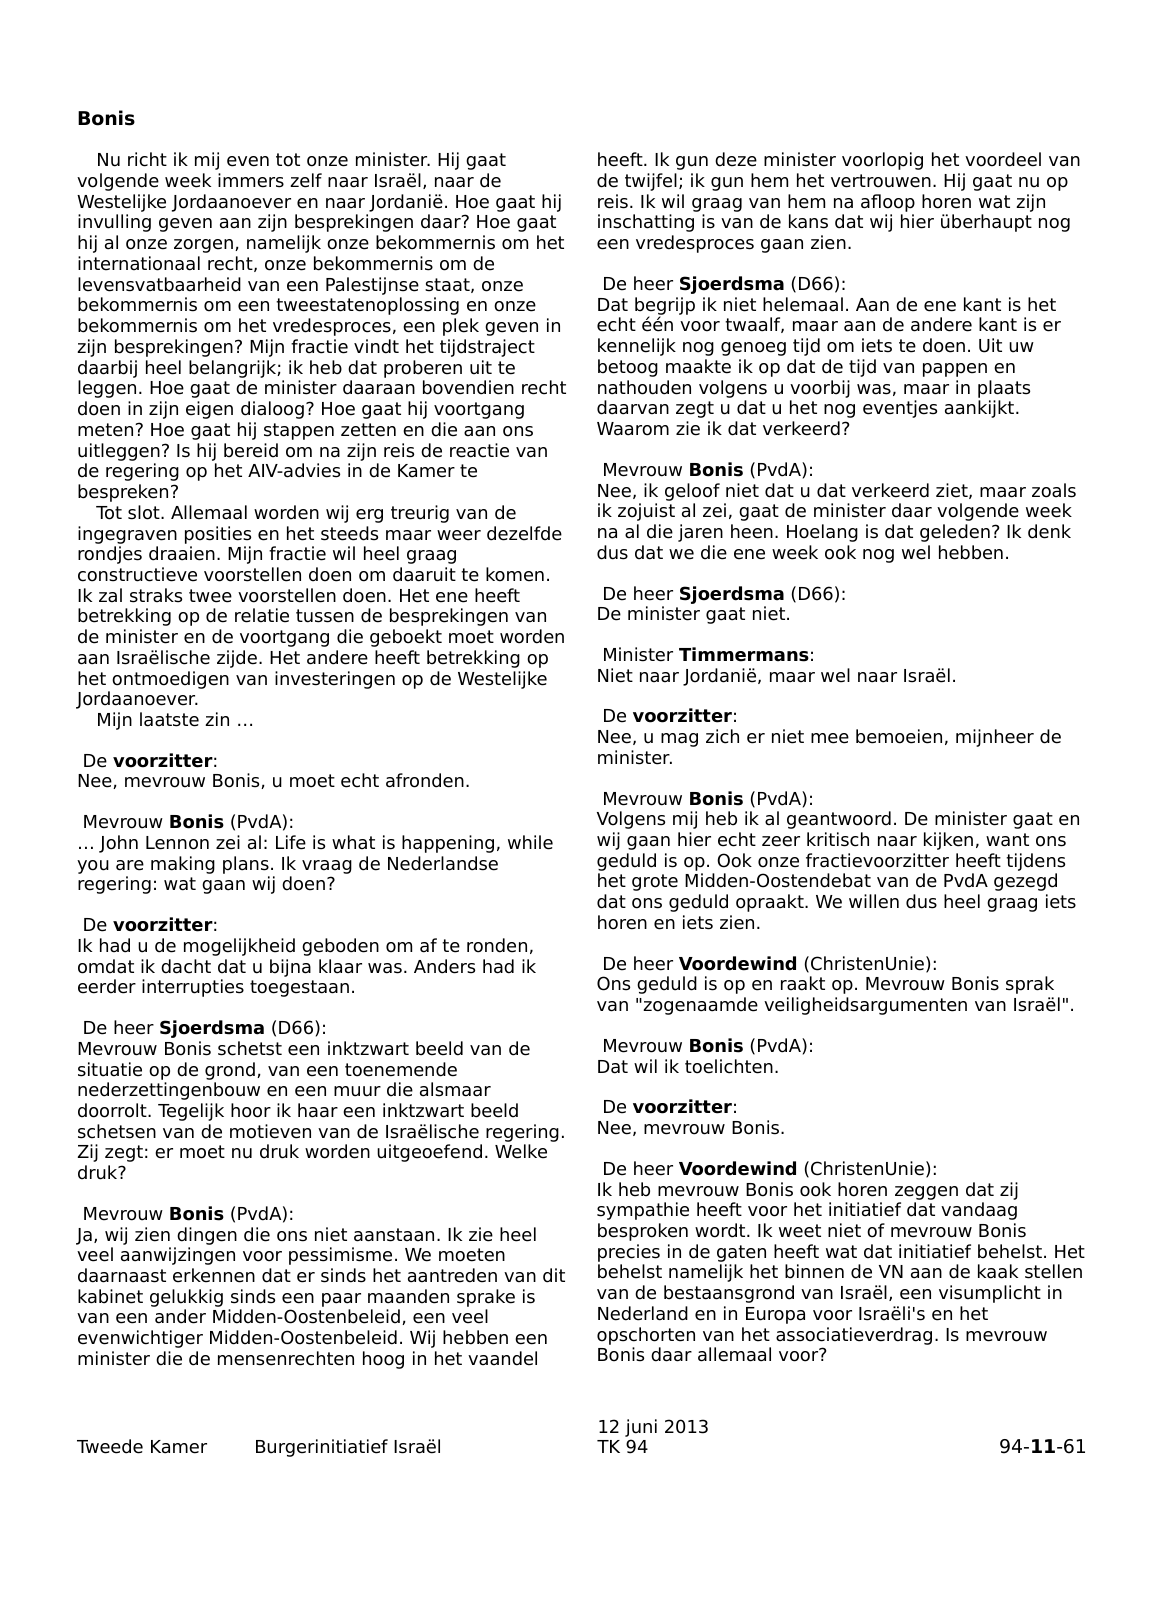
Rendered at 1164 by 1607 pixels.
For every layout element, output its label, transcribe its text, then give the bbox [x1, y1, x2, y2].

text De voorzitter: [596, 1097, 1087, 1118]
text De heer Voordewind (ChristenUnie): [596, 953, 1087, 974]
text Dat begrijp ik niet helemaal. Aan de ene kant is het echt één voor twaalf, maar aan de andere kant is er kennelijk nog genoeg tijd om iets te doen. Uit uw betoog maakte ik op dat de tijd van pappen en nathouden volgens u voorbij was, maar in plaats daarvan zegt u dat u het nog eventjes aankijkt. Waarom zie ik dat verkeerd? [596, 294, 1087, 440]
text Nu richt ik mij even tot onze minister. Hij gaat volgende week immers zelf naar Israël, naar de Westelijke Jordaanoever en naar Jordanië. Hoe gaat hij invulling geven aan zijn besprekingen daar? Hoe gaat hij al onze zorgen, namelijk onze bekommernis om het internationaal recht, onze bekommernis om de levensvatbaarheid van een Palestijnse staat, onze bekommernis om een tweestatenoplossing en onze bekommernis om het vredesproces, een plek geven in zijn besprekingen? Mijn fractie vindt het tijdstraject daarbij heel belangrijk; ik heb dat proberen uit te leggen. Hoe gaat de minister daaraan bovendien recht doen in zijn eigen dialoog? Hoe gaat hij voortgang meten? Hoe gaat hij stappen zetten en die aan ons uitleggen? Is hij bereid om na zijn reis de reactie van de regering op het AIV-advies in de Kamer te bespreken? [77, 150, 567, 503]
text Mevrouw Bonis (PvdA): [596, 460, 1087, 480]
text heeft. Ik gun deze minister voorlopig het voordeel van de twijfel; ik gun hem het vertrouwen. Hij gaat nu op reis. Ik wil graag van hem na afloop horen wat zijn inschatting is van de kans dat wij hier überhaupt nog een vredesproces gaan zien. [596, 150, 1087, 254]
text De heer Sjoerdsma (D66): [596, 583, 1087, 604]
text … John Lennon zei al: Life is what is happening, while you are making plans. Ik vraag de Nederlandse regering: wat gaan wij doen? [77, 833, 567, 895]
text Ja, wij zien dingen die ons niet aanstaan. Ik zie heel veel aanwijzingen voor pessimisme. We moeten daarnaast erkennen dat er sinds het aantreden van dit kabinet gelukkig sinds een paar maanden sprake is van een ander Midden-Oostenbeleid, een veel evenwichtiger Midden-Oostenbeleid. Wij hebben een minister die de mensenrechten hoog in het vaandel [77, 1224, 567, 1369]
text Mevrouw Bonis (PvdA): [77, 812, 567, 833]
text De heer Voordewind (ChristenUnie): [596, 1159, 1087, 1179]
text De voorzitter: [77, 915, 567, 936]
text Mevrouw Bonis (PvdA): [596, 1036, 1087, 1056]
text Nee, mevrouw Bonis, u moet echt afronden. [77, 771, 567, 792]
text De voorzitter: [596, 706, 1087, 727]
text Mevrouw Bonis schetst een inktzwart beeld van de situatie op de grond, van een toenemende nederzettingenbouw en een muur die alsmaar doorrolt. Tegelijk hoor ik haar een inktzwart beeld schetsen van de motieven van de Israëlische regering. Zij zegt: er moet nu druk worden uitgeoefend. Welke druk? [77, 1039, 567, 1184]
text Ons geduld is op en raakt op. Mevrouw Bonis sprak van "zogenaamde veiligheidsargumenten van Israël". [596, 974, 1087, 1016]
text Volgens mij heb ik al geantwoord. De minister gaat en wij gaan hier echt zeer kritisch naar kijken, want ons geduld is op. Ook onze fractievoorzitter heeft tijdens het grote Midden-Oostendebat van de PvdA gezegd dat ons geduld opraakt. We willen dus heel graag iets horen en iets zien. [596, 809, 1087, 933]
text Ik heb mevrouw Bonis ook horen zeggen dat zij sympathie heeft voor het initiatief dat vandaag besproken wordt. Ik weet niet of mevrouw Bonis precies in de gaten heeft wat dat initiatief behelst. Het behelst namelijk het binnen de VN aan de kaak stellen van de bestaansgrond van Israël, een visumplicht in Nederland en in Europa voor Israëli's en het opschorten van het associatieverdrag. Is mevrouw Bonis daar allemaal voor? [596, 1179, 1087, 1366]
text De minister gaat niet. [596, 604, 1087, 625]
text Dat wil ik toelichten. [596, 1056, 1087, 1077]
text Ik had u de mogelijkheid geboden om af te ronden, omdat ik dacht dat u bijna klaar was. Anders had ik eerder interrupties toegestaan. [77, 936, 567, 998]
text Nee, mevrouw Bonis. [596, 1118, 1087, 1139]
text Nee, ik geloof niet dat u dat verkeerd ziet, maar zoals ik zojuist al zei, gaat de minister daar volgende week na al die jaren heen. Hoelang is dat geleden? Ik denk dus dat we die ene week ook nog wel hebben. [596, 480, 1087, 563]
text Mevrouw Bonis (PvdA): [596, 788, 1087, 809]
text Mevrouw Bonis (PvdA): [77, 1204, 567, 1224]
text Tot slot. Allemaal worden wij erg treurig van de ingegraven posities en het steeds maar weer dezelfde rondjes draaien. Mijn fractie wil heel graag constructieve voorstellen doen om daaruit te komen. Ik zal straks twee voorstellen doen. Het ene heeft betrekking op de relatie tussen de besprekingen van de minister en de voortgang die geboekt moet worden aan Israëlische zijde. Het andere heeft betrekking op het ontmoedigen van investeringen op de Westelijke Jordaanoever. [77, 503, 567, 710]
text De heer Sjoerdsma (D66): [77, 1018, 567, 1039]
text Minister Timmermans: [596, 645, 1087, 666]
text Mijn laatste zin … [77, 710, 567, 731]
text De voorzitter: [77, 751, 567, 771]
text Niet naar Jordanië, maar wel naar Israël. [596, 666, 1087, 686]
text De heer Sjoerdsma (D66): [596, 274, 1087, 294]
text Nee, u mag zich er niet mee bemoeien, mijnheer de minister. [596, 727, 1087, 768]
